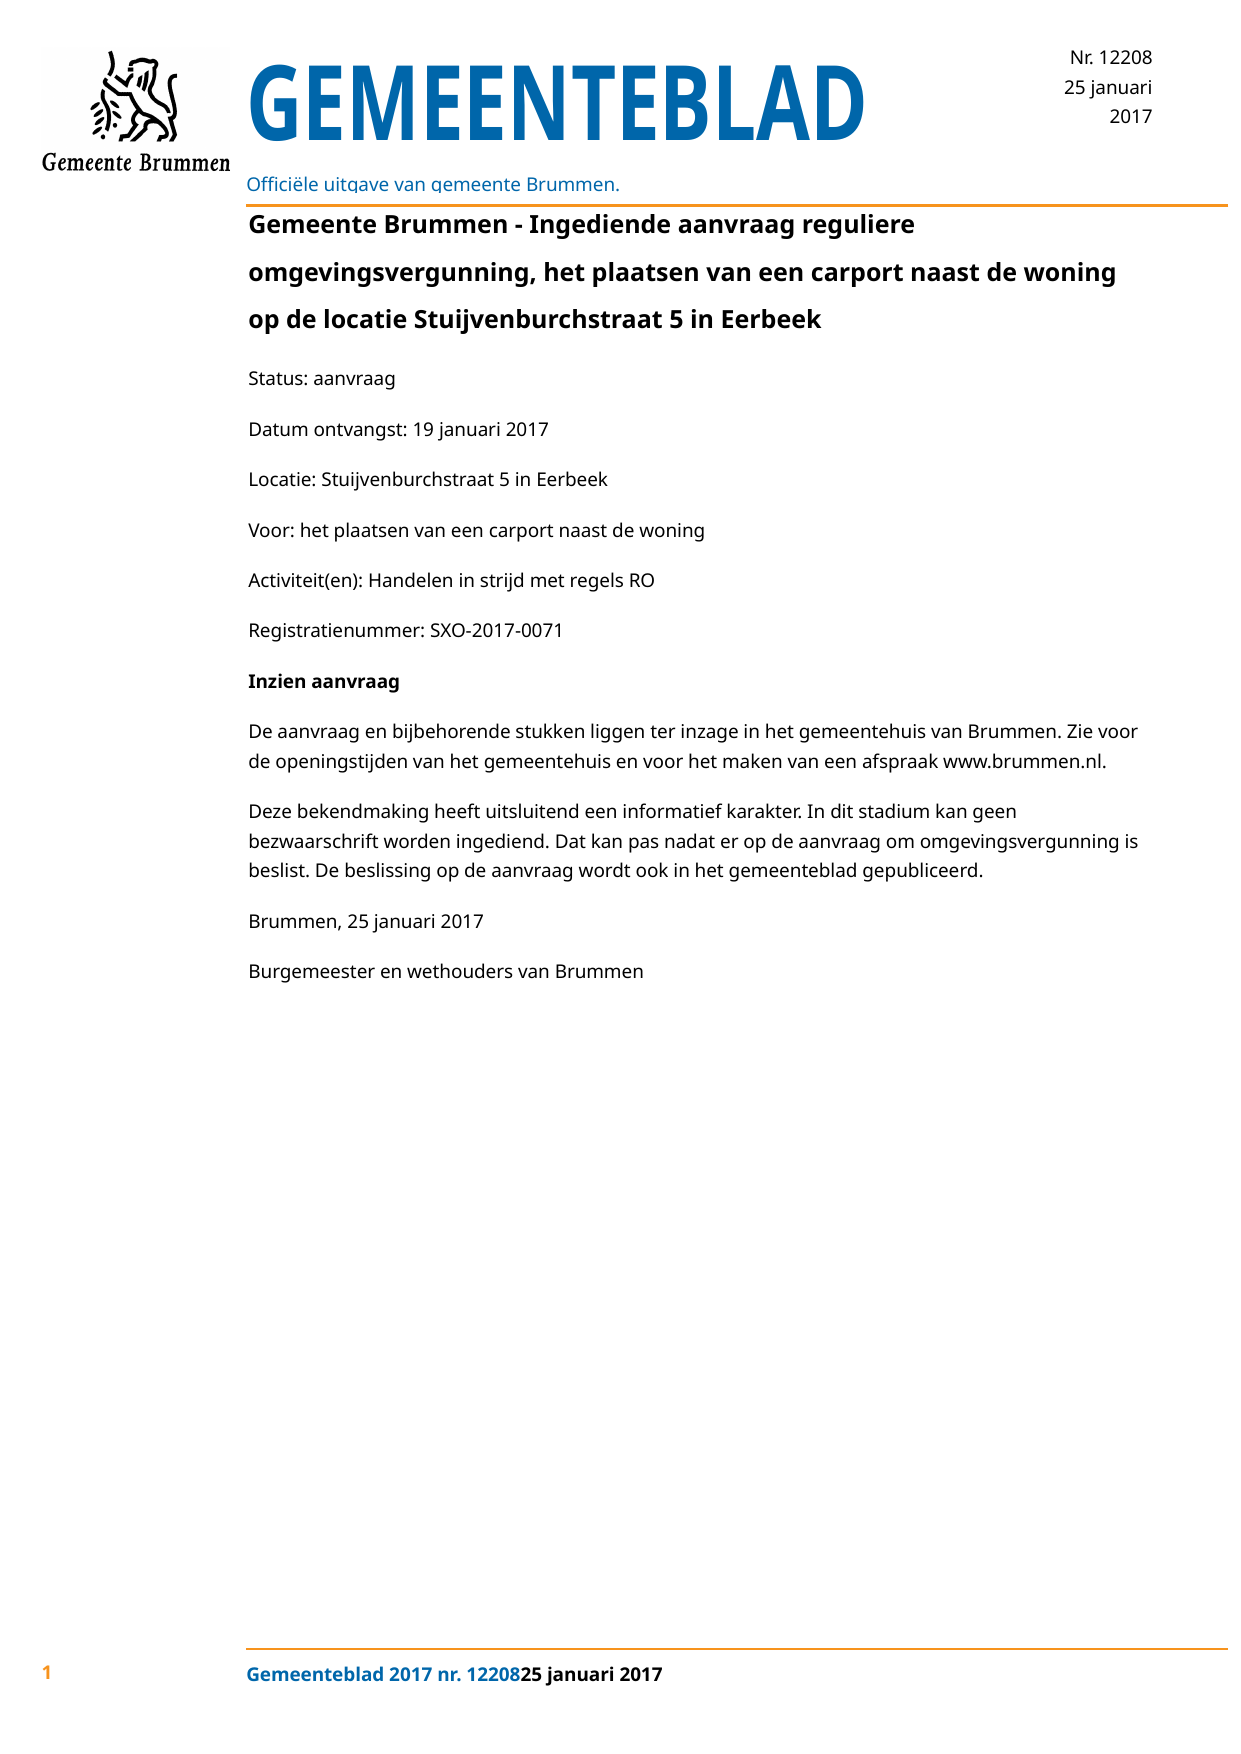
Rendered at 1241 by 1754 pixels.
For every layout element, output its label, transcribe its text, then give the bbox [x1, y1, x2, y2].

text Registratienummer: SXO-2017-0071 [248, 618, 1152, 643]
text Datum ontvangst: 19 januari 2017 [248, 416, 1152, 442]
text Voor: het plaatsen van een carport naast de woning [248, 517, 1152, 542]
text Gemeente Brummen - Ingediende aanvraag reguliere omgevingsvergunning, het plaatsen van een carport naast de woning op de locatie Stuijvenburchstraat 5 in Eerbeek [248, 207, 1152, 336]
text Activiteit(en): Handelen in strijd met regels RO [248, 567, 1152, 593]
text Brummen, 25 januari 2017 [248, 908, 1152, 934]
picture [41, 47, 231, 172]
text Status: aanvraag [248, 366, 1152, 391]
text Locatie: Stuijvenburchstraat 5 in Eerbeek [248, 466, 1152, 492]
text Inzien aanvraag [248, 668, 1152, 694]
text Deze bekendmaking heeft uitsluitend een informatief karakter. In dit stadium kan geen bezwaarschrift worden ingediend. Dat kan pas nadat er op de aanvraag om omgevingsvergunning is beslist. De beslissing op de aanvraag wordt ook in het gemeenteblad gepubliceerd. [248, 798, 1152, 883]
text De aanvraag en bijbehorende stukken liggen ter inzage in het gemeentehuis van Brummen. Zie voor de openingstijden van het gemeentehuis en voor het maken van een afspraak www.brummen.nl. [248, 718, 1152, 774]
text Burgemeester en wethouders van Brummen [248, 958, 1152, 984]
